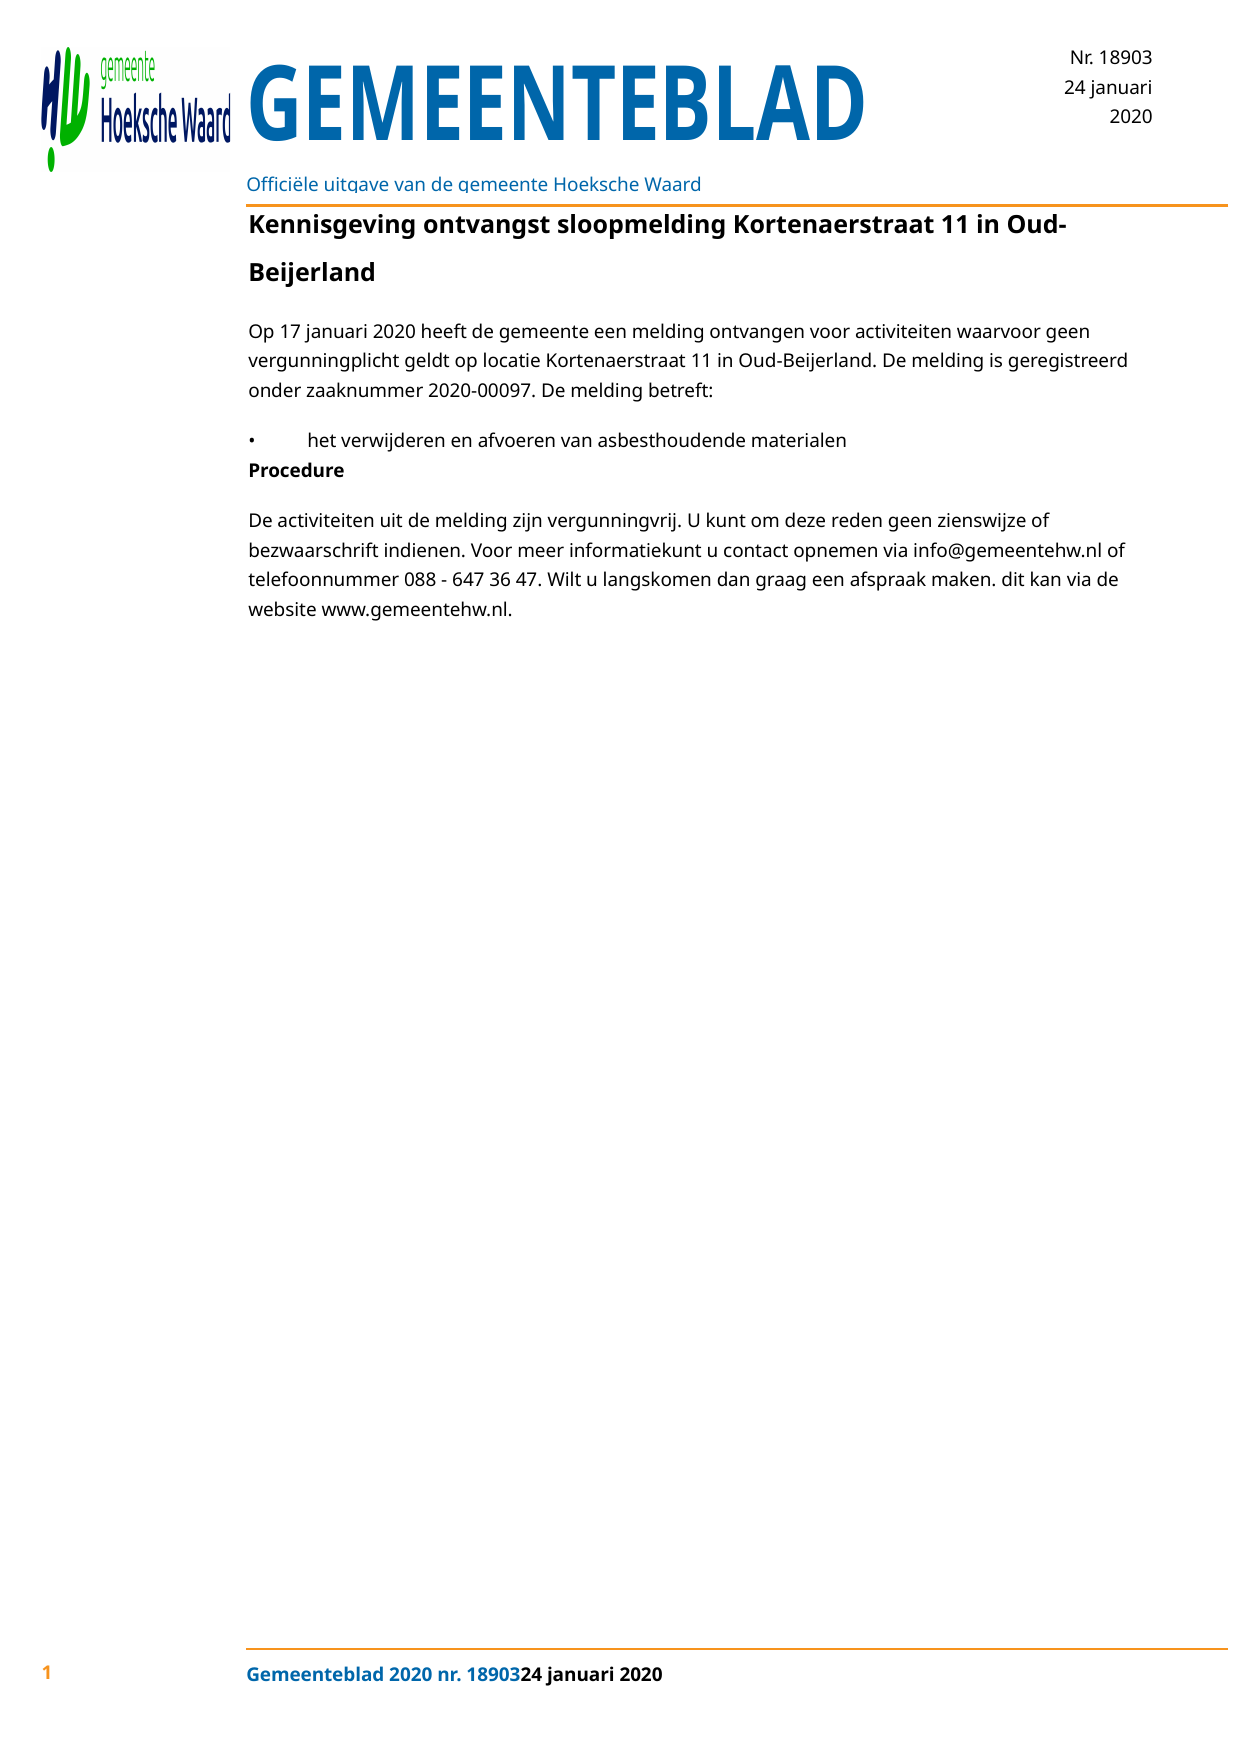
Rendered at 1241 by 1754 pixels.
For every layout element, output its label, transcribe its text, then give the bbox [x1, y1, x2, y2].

text De activiteiten uit de melding zijn vergunningvrij. U kunt om deze reden geen zienswijze of bezwaarschrift indienen. Voor meer informatiekunt u contact opnemen via info@gemeentehw.nl of telefoonnummer 088 - 647 36 47. Wilt u langskomen dan graag een afspraak maken. dit kan via de website www.gemeentehw.nl. [248, 507, 1152, 622]
text Kennisgeving ontvangst sloopmelding Kortenaerstraat 11 in Oud-Beijerland [248, 207, 1152, 288]
list het verwijderen en afvoeren van asbesthoudende materialen [248, 427, 1152, 453]
text Op 17 januari 2020 heeft de gemeente een melding ontvangen voor activiteiten waarvoor geen vergunningplicht geldt op locatie Kortenaerstraat 11 in Oud-Beijerland. De melding is geregistreerd onder zaaknummer 2020-00097. De melding betreft: [248, 318, 1152, 403]
picture [41, 47, 231, 172]
text Procedure [248, 457, 1152, 483]
